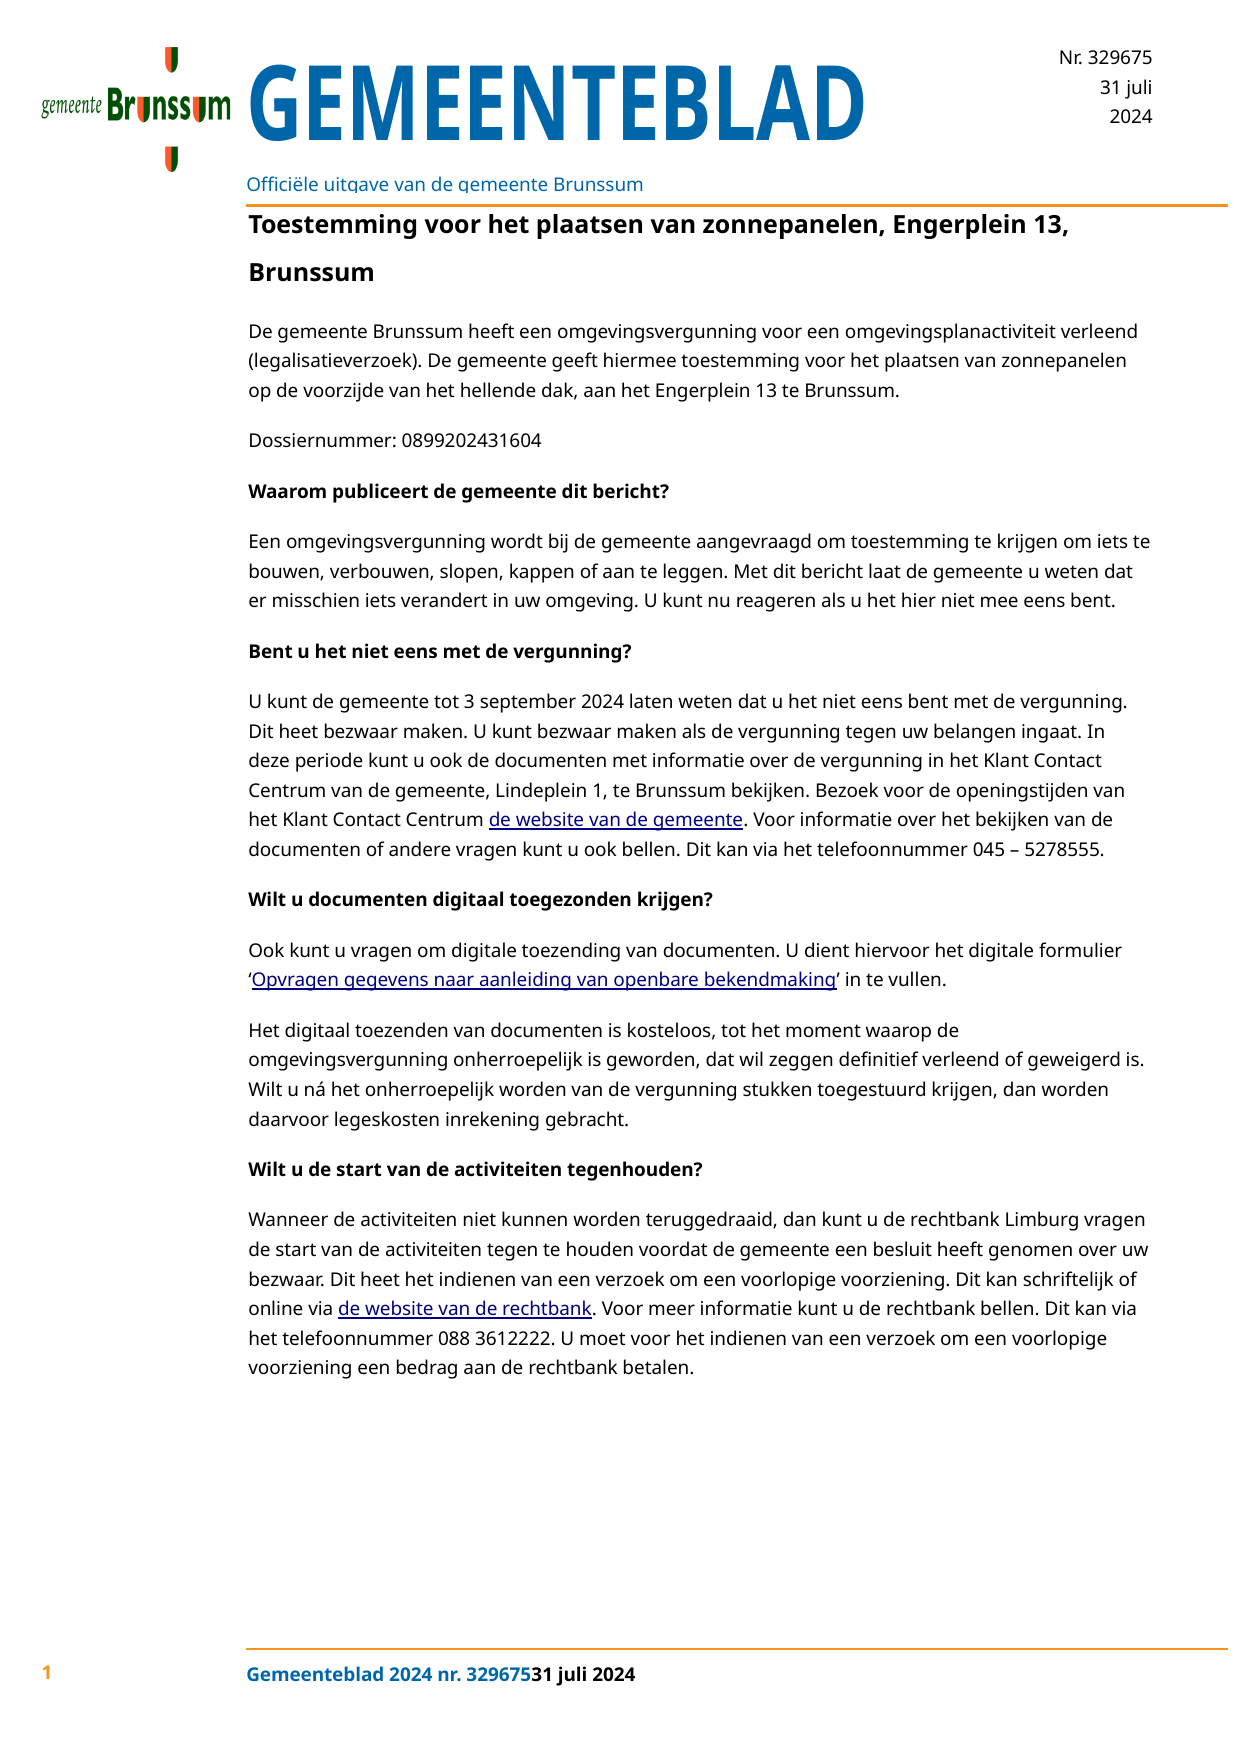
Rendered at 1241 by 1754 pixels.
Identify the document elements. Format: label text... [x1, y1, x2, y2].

text Ook kunt u vragen om digitale toezending van documenten. U dient hiervoor het digitale formulier ‘Opvragen gegevens naar aanleiding van openbare bekendmaking’ in te vullen. [248, 937, 1152, 992]
text Waarom publiceert de gemeente dit bericht? [248, 478, 1152, 504]
text Wilt u documenten digitaal toegezonden krijgen? [248, 887, 1152, 912]
picture [41, 47, 231, 172]
text De gemeente Brunssum heeft een omgevingsvergunning voor een omgevingsplanactiviteit verleend (legalisatieverzoek). De gemeente geeft hiermee toestemming voor het plaatsen van zonnepanelen op de voorzijde van het hellende dak, aan het Engerplein 13 te Brunssum. [248, 318, 1152, 403]
text Toestemming voor het plaatsen van zonnepanelen, Engerplein 13, Brunssum [248, 207, 1152, 288]
text Een omgevingsvergunning wordt bij de gemeente aangevraagd om toestemming te krijgen om iets te bouwen, verbouwen, slopen, kappen of aan te leggen. Met dit bericht laat de gemeente u weten dat er misschien iets verandert in uw omgeving. U kunt nu reageren als u het hier niet mee eens bent. [248, 528, 1152, 613]
text Dossiernummer: 0899202431604 [248, 427, 1152, 453]
text U kunt de gemeente tot 3 september 2024 laten weten dat u het niet eens bent met de vergunning. Dit heet bezwaar maken. U kunt bezwaar maken als de vergunning tegen uw belangen ingaat. In deze periode kunt u ook de documenten met informatie over de vergunning in het Klant Contact Centrum van de gemeente, Lindeplein 1, te Brunssum bekijken. Bezoek voor de openingstijden van het Klant Contact Centrum de website van de gemeente. Voor informatie over het bekijken van de documenten of andere vragen kunt u ook bellen. Dit kan via het telefoonnummer 045 – 5278555. [248, 688, 1152, 862]
text Wilt u de start van de activiteiten tegenhouden? [248, 1156, 1152, 1182]
text Wanneer de activiteiten niet kunnen worden teruggedraaid, dan kunt u de rechtbank Limburg vragen de start van de activiteiten tegen te houden voordat de gemeente een besluit heeft genomen over uw bezwaar. Dit heet het indienen van een verzoek om een voorlopige voorziening. Dit kan schriftelijk of online via de website van de rechtbank. Voor meer informatie kunt u de rechtbank bellen. Dit kan via het telefoonnummer 088 3612222. U moet voor het indienen van een verzoek om een voorlopige voorziening een bedrag aan de rechtbank betalen. [248, 1207, 1152, 1380]
text Bent u het niet eens met de vergunning? [248, 638, 1152, 664]
text Het digitaal toezenden van documenten is kosteloos, tot het moment waarop de omgevingsvergunning onherroepelijk is geworden, dat wil zeggen definitief verleend of geweigerd is. Wilt u ná het onherroepelijk worden van de vergunning stukken toegestuurd krijgen, dan worden daarvoor legeskosten inrekening gebracht. [248, 1017, 1152, 1132]
